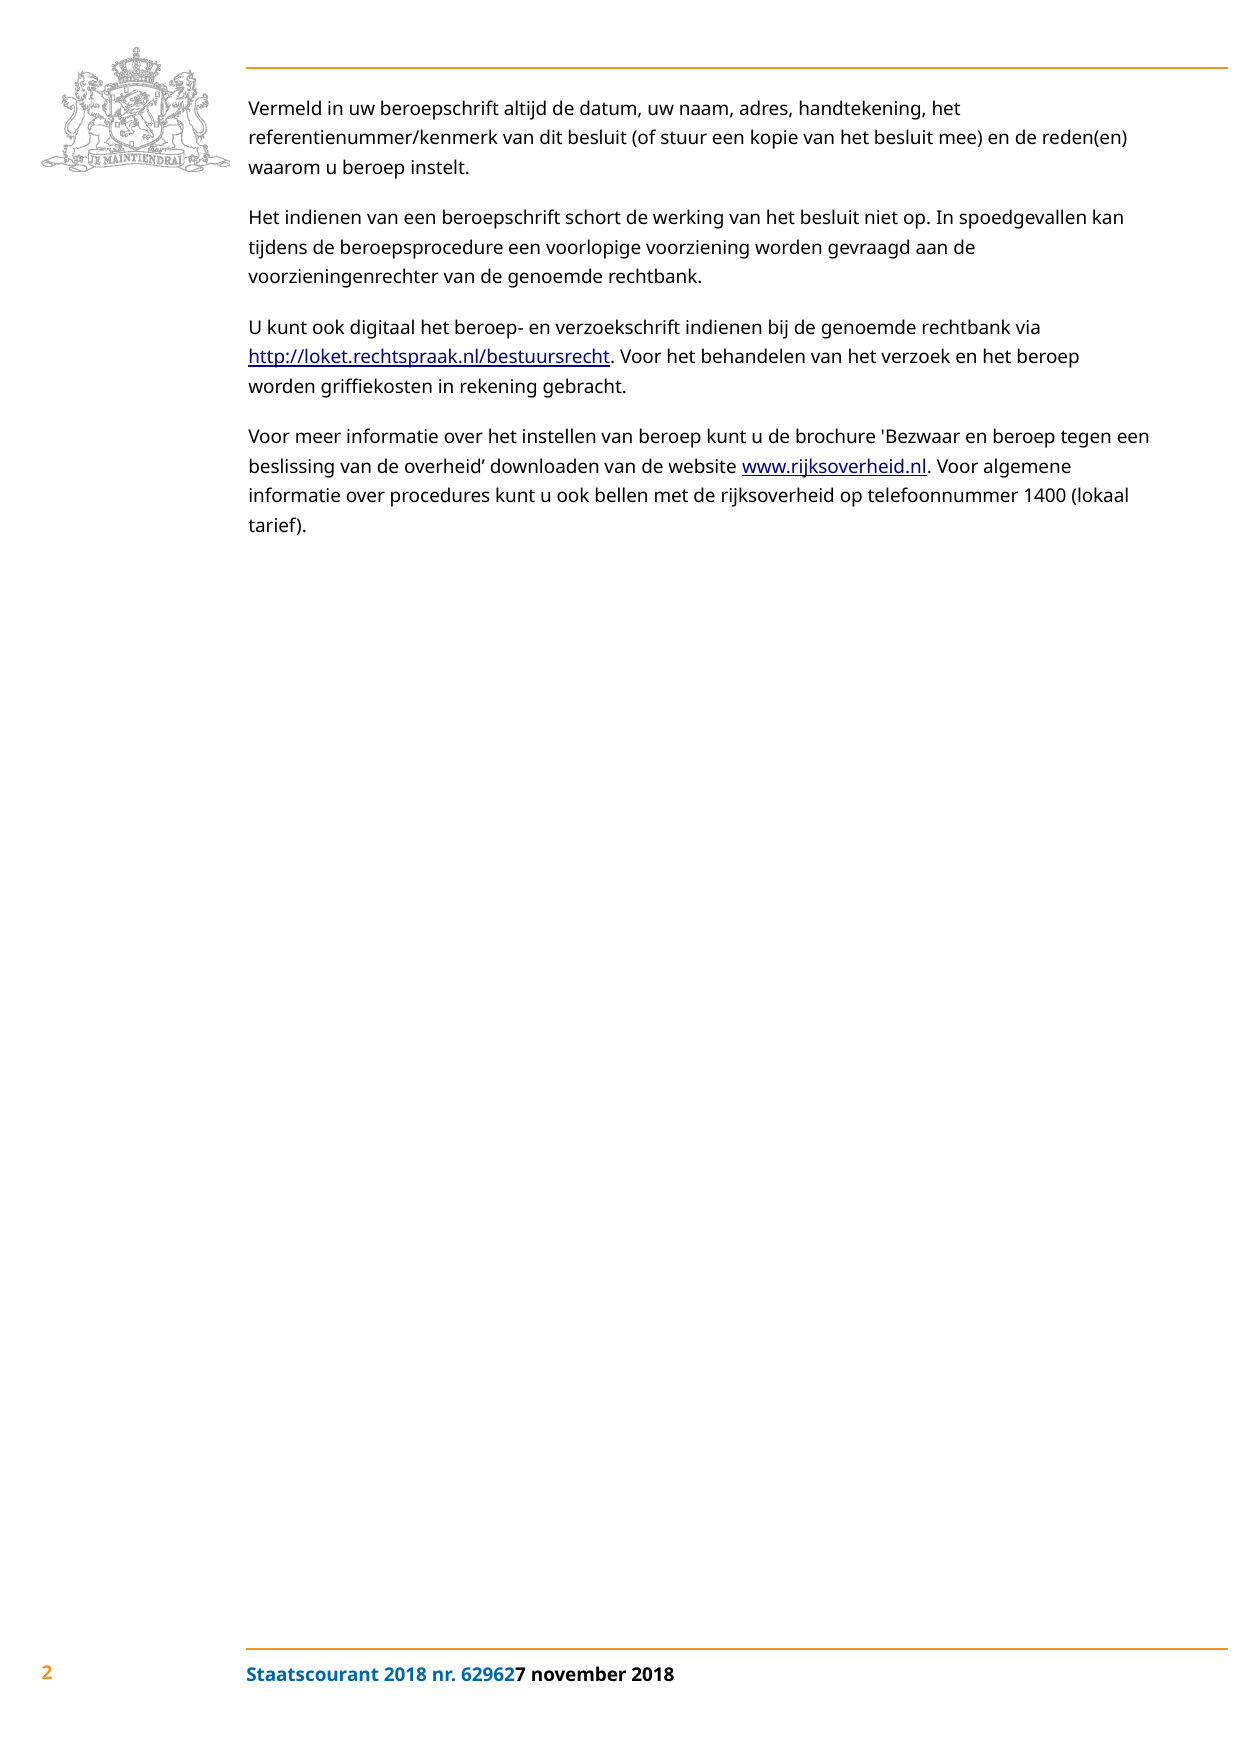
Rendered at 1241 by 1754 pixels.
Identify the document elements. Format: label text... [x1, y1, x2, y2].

text Het indienen van een beroepschrift schort de werking van het besluit niet op. In spoedgevallen kan tijdens de beroepsprocedure een voorlopige voorziening worden gevraagd aan de voorzieningenrechter van de genoemde rechtbank. [248, 204, 1152, 289]
text U kunt ook digitaal het beroep- en verzoekschrift indienen bij de genoemde rechtbank via http://loket.rechtspraak.nl/bestuursrecht. Voor het behandelen van het verzoek en het beroep worden griffiekosten in rekening gebracht. [248, 314, 1152, 399]
picture [41, 47, 231, 172]
text Voor meer informatie over het instellen van beroep kunt u de brochure 'Bezwaar en beroep tegen een beslissing van de overheid’ downloaden van de website www.rijksoverheid.nl. Voor algemene informatie over procedures kunt u ook bellen met de rijksoverheid op telefoonnummer 1400 (lokaal tarief). [248, 423, 1152, 538]
text Vermeld in uw beroepschrift altijd de datum, uw naam, adres, handtekening, het referentienummer/kenmerk van dit besluit (of stuur een kopie van het besluit mee) en de reden(en) waarom u beroep instelt. [248, 95, 1152, 180]
